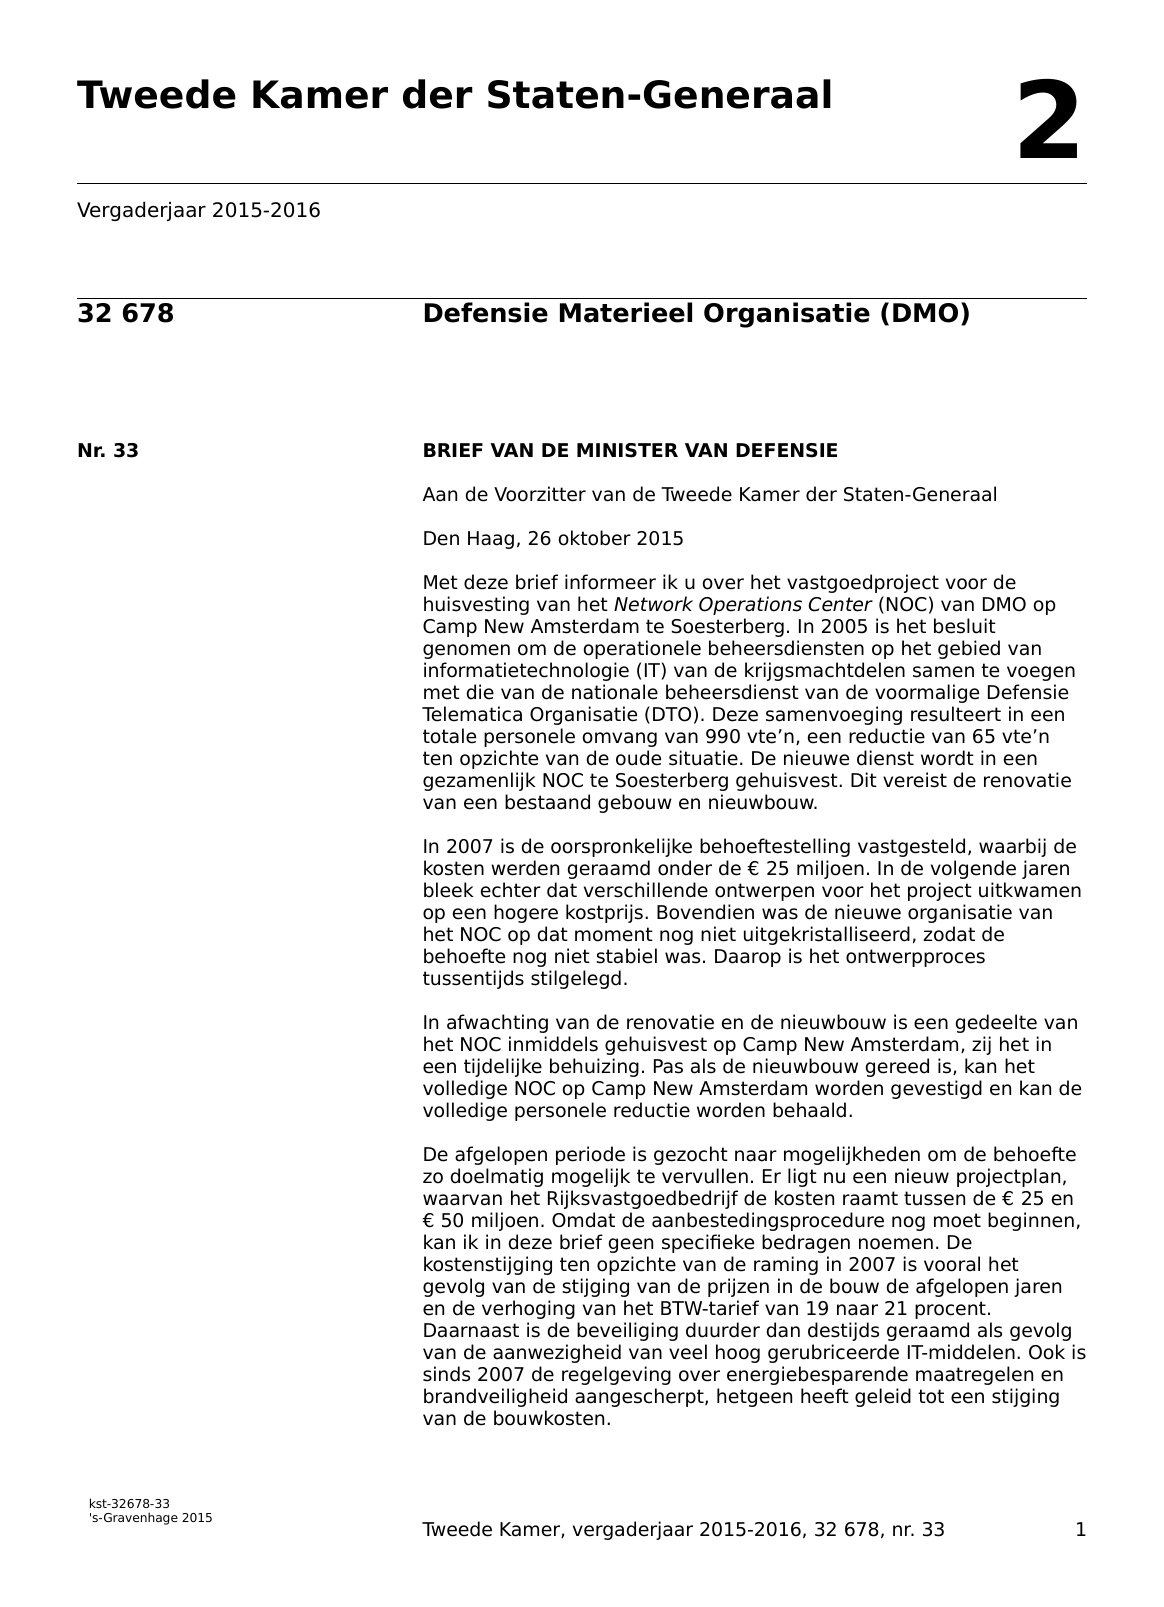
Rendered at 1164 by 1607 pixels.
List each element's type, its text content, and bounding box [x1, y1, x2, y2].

text kst-32678-33 [88, 1497, 323, 1511]
table_header 2 [886, 59, 1087, 183]
text In afwachting van de renovatie en de nieuwbouw is een gedeelte van het NOC inmiddels gehuisvest op Camp New Amsterdam, zij het in een tijdelijke behuizing. Pas als de nieuwbouw gereed is, kan het volledige NOC op Camp New Amsterdam worden gevestigd en kan de volledige personele reductie worden behaald. [422, 1012, 1087, 1122]
text Met deze brief informeer ik u over het vastgoedproject voor de huisvesting van het Network Operations Center (NOC) van DMO op Camp New Amsterdam te Soesterberg. In 2005 is het besluit genomen om de operationele beheersdiensten op het gebied van informatietechnologie (IT) van de krijgsmachtdelen samen te voegen met die van de nationale beheersdienst van de voormalige Defensie Telematica Organisatie (DTO). Deze samenvoeging resulteert in een totale personele omvang van 990 vte’n, een reductie van 65 vte’n ten opzichte van de oude situatie. De nieuwe dienst wordt in een gezamenlijk NOC te Soesterberg gehuisvest. Dit vereist de renovatie van een bestaand gebouw en nieuwbouw. [422, 572, 1087, 814]
table_cell Vergaderjaar 2015-2016 [77, 184, 1087, 298]
table_header Tweede Kamer der Staten-Generaal [77, 59, 886, 183]
text 's-Gravenhage 2015 [88, 1511, 323, 1525]
text De afgelopen periode is gezocht naar mogelijkheden om de behoefte zo doelmatig mogelijk te vervullen. Er ligt nu een nieuw projectplan, waarvan het Rijksvastgoedbedrijf de kosten raamt tussen de € 25 en € 50 miljoen. Omdat de aanbestedingsprocedure nog moet beginnen, kan ik in deze brief geen specifieke bedragen noemen. De kostenstijging ten opzichte van de raming in 2007 is vooral het gevolg van de stijging van de prijzen in de bouw de afgelopen jaren en de verhoging van het BTW-tarief van 19 naar 21 procent. Daarnaast is de beveiliging duurder dan destijds geraamd als gevolg van de aanwezigheid van veel hoog gerubriceerde IT-middelen. Ook is sinds 2007 de regelgeving over energiebesparende maatregelen en brandveiligheid aangescherpt, hetgeen heeft geleid tot een stijging van de bouwkosten. [422, 1144, 1087, 1430]
text Den Haag, 26 oktober 2015 [422, 528, 1087, 550]
text In 2007 is de oorspronkelijke behoeftestelling vastgesteld, waarbij de kosten werden geraamd onder de € 25 miljoen. In de volgende jaren bleek echter dat verschillende ontwerpen voor het project uitkwamen op een hogere kostprijs. Bovendien was de nieuwe organisatie van het NOC op dat moment nog niet uitgekristalliseerd, zodat de behoefte nog niet stabiel was. Daarop is het ontwerpproces tussentijds stilgelegd. [422, 836, 1087, 990]
subtitle 32 678 Defensie Materieel Organisatie (DMO) [77, 299, 1087, 329]
subtitle Nr. 33 BRIEF VAN DE MINISTER VAN DEFENSIE [77, 440, 1087, 462]
text Aan de Voorzitter van de Tweede Kamer der Staten-Generaal [422, 484, 1087, 506]
